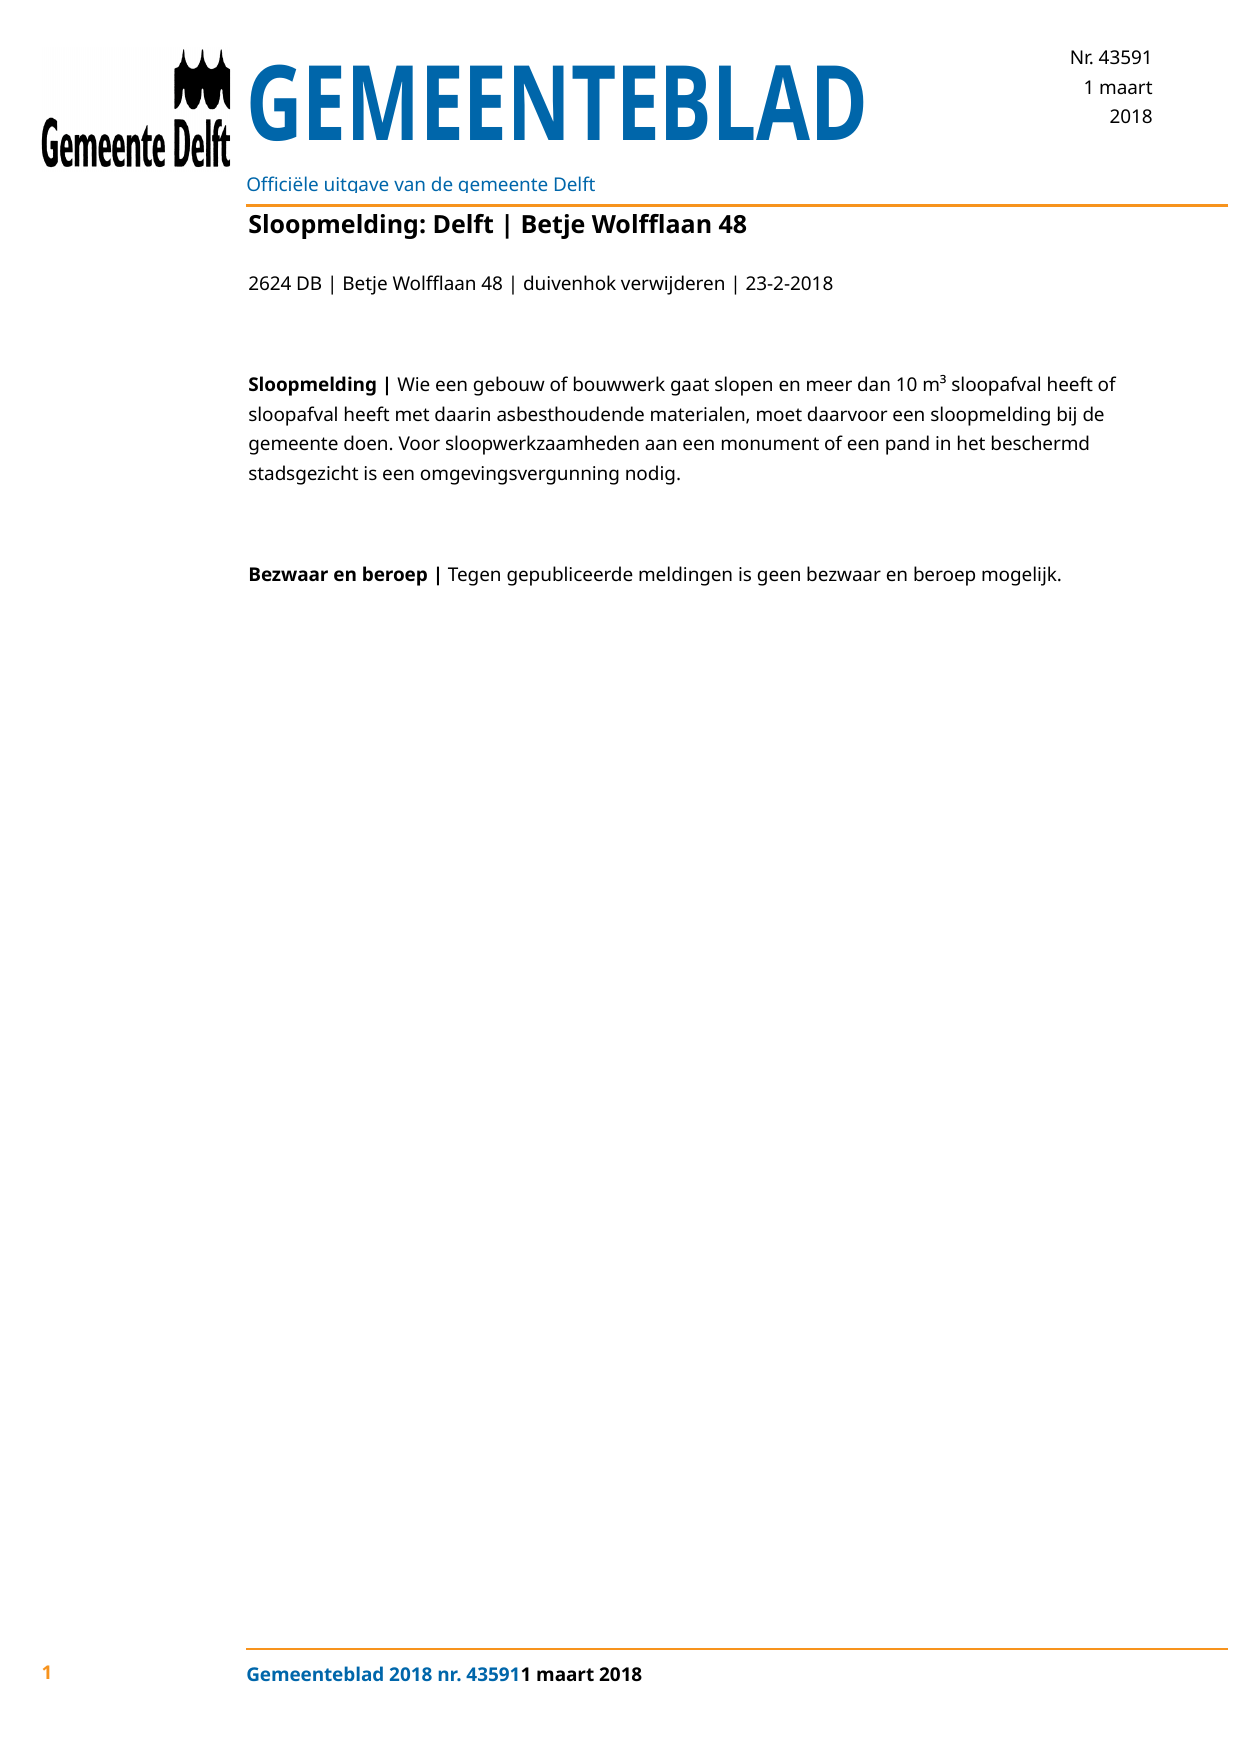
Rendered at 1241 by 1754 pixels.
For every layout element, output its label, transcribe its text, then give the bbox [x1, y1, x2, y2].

text Bezwaar en beroep | Tegen gepubliceerde meldingen is geen bezwaar en beroep mogelijk. [248, 561, 1152, 586]
text Sloopmelding: Delft | Betje Wolfflaan 48 [248, 207, 1152, 241]
text 2624 DB | Betje Wolfflaan 48 | duivenhok verwijderen | 23-2-2018 [248, 270, 1152, 296]
text Sloopmelding | Wie een gebouw of bouwwerk gaat slopen en meer dan 10 m³ sloopafval heeft of sloopafval heeft met daarin asbesthoudende materialen, moet daarvoor een sloopmelding bij de gemeente doen. Voor sloopwerkzaamheden aan een monument of een pand in het beschermd stadsgezicht is een omgevingsvergunning nodig. [248, 371, 1152, 486]
picture [41, 47, 231, 172]
